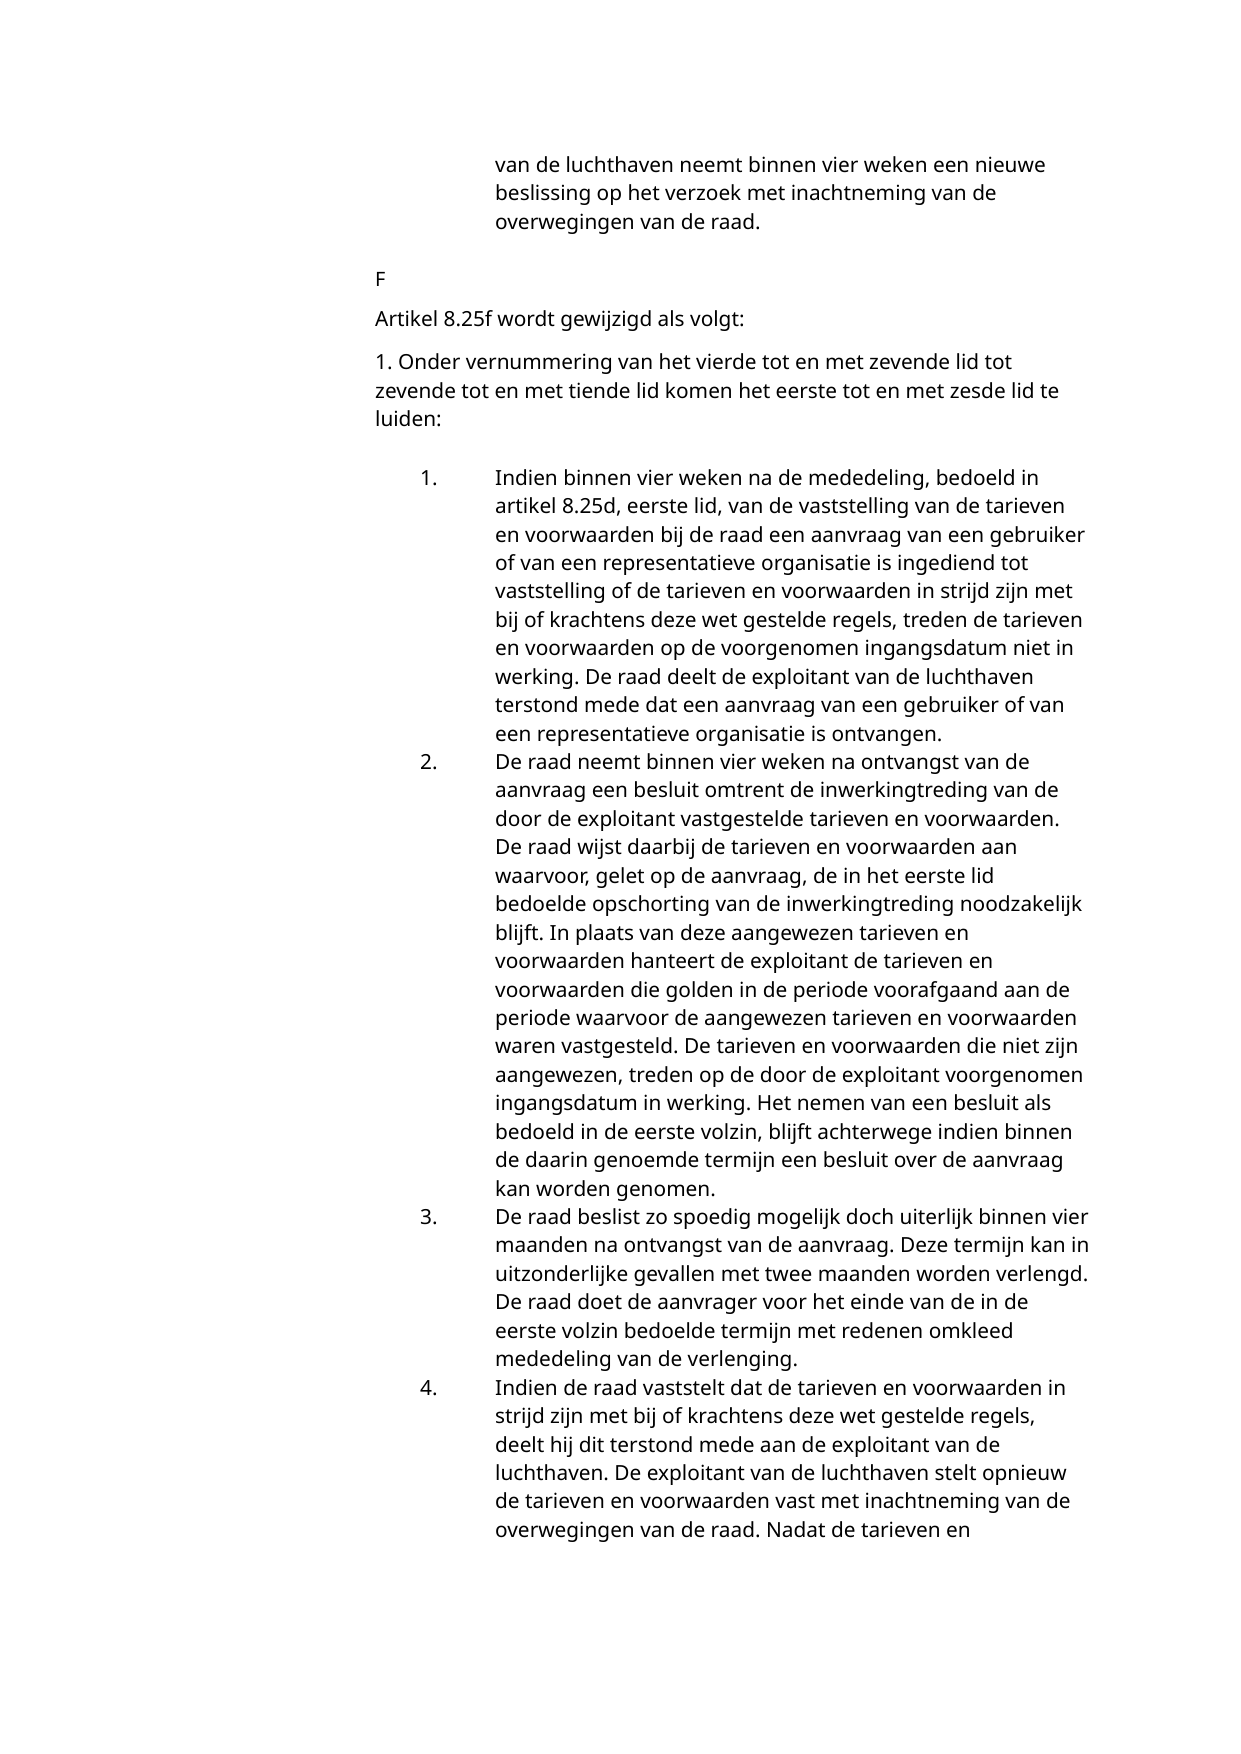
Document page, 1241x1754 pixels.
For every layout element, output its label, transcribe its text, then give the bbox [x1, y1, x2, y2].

list Indien binnen vier weken na de mededeling, bedoeld in artikel 8.25d, eerste lid, van de vaststelling van de tarieven en voorwaarden bij de raad een aanvraag van een gebruiker of van een representatieve organisatie is ingediend tot vaststelling of de tarieven en voorwaarden in strijd zijn met bij of krachtens deze wet gestelde regels, treden de tarieven en voorwaarden op de voorgenomen ingangsdatum niet in werking. De raad deelt de exploitant van de luchthaven terstond mede dat een aanvraag van een gebruiker of van een representatieve organisatie is ontvangen. [420, 463, 1090, 747]
list De raad neemt binnen vier weken na ontvangst van de aanvraag een besluit omtrent de inwerkingtreding van de door de exploitant vastgestelde tarieven en voorwaarden. De raad wijst daarbij de tarieven en voorwaarden aan waarvoor, gelet op de aanvraag, de in het eerste lid bedoelde opschorting van de inwerkingtreding noodzakelijk blijft. In plaats van deze aangewezen tarieven en voorwaarden hanteert de exploitant de tarieven en voorwaarden die golden in de periode voorafgaand aan de periode waarvoor de aangewezen tarieven en voorwaarden waren vastgesteld. De tarieven en voorwaarden die niet zijn aangewezen, treden op de door de exploitant voorgenomen ingangsdatum in werking. Het nemen van een besluit als bedoeld in de eerste volzin, blijft achterwege indien binnen de daarin genoemde termijn een besluit over de aanvraag kan worden genomen. [420, 747, 1090, 1202]
text 1. Onder vernummering van het vierde tot en met zevende lid tot zevende tot en met tiende lid komen het eerste tot en met zesde lid te luiden: [375, 347, 1090, 433]
list De raad beslist zo spoedig mogelijk doch uiterlijk binnen vier maanden na ontvangst van de aanvraag. Deze termijn kan in uitzonderlijke gevallen met twee maanden worden verlengd. De raad doet de aanvrager voor het einde van de in de eerste volzin bedoelde termijn met redenen omkleed mededeling van de verlenging. [420, 1202, 1090, 1373]
list van de luchthaven neemt binnen vier weken een nieuwe beslissing op het verzoek met inachtneming van de overwegingen van de raad. [420, 150, 1090, 235]
text F [375, 265, 1090, 292]
text Artikel 8.25f wordt gewijzigd als volgt: [375, 304, 1090, 332]
list Indien de raad vaststelt dat de tarieven en voorwaarden in strijd zijn met bij of krachtens deze wet gestelde regels, deelt hij dit terstond mede aan de exploitant van de luchthaven. De exploitant van de luchthaven stelt opnieuw de tarieven en voorwaarden vast met inachtneming van de overwegingen van de raad. Nadat de tarieven en [420, 1373, 1090, 1543]
